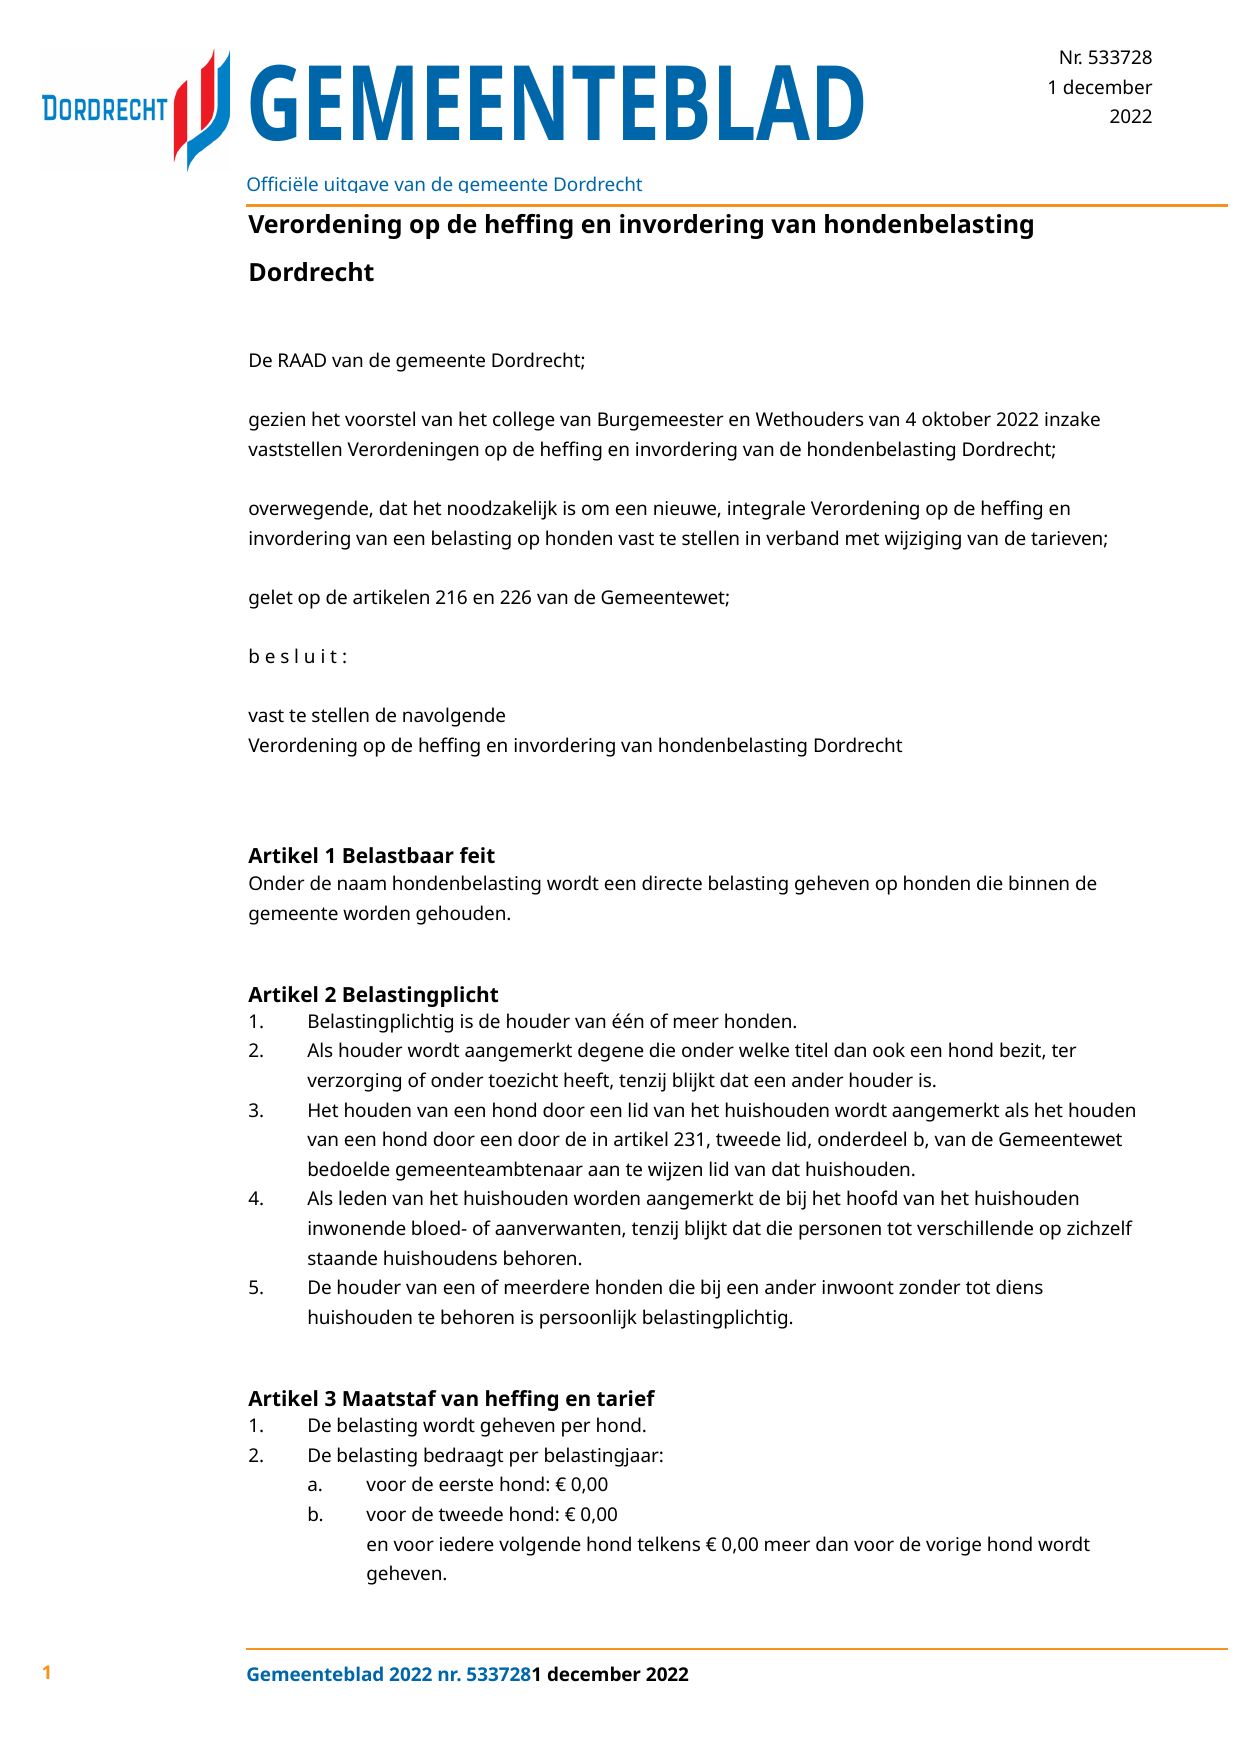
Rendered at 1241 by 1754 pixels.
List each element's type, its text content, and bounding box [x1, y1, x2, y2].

text b e s l u i t : [248, 643, 1152, 669]
text Onder de naam hondenbelasting wordt een directe belasting geheven op honden die binnen de gemeente worden gehouden. [248, 870, 1152, 925]
list Het houden van een hond door een lid van het huishouden wordt aangemerkt als het houden van een hond door een door de in artikel 231, tweede lid, onderdeel b, van de Gemeentewet bedoelde gemeenteambtenaar aan te wijzen lid van dat huishouden. [248, 1097, 1152, 1182]
text Artikel 2 Belastingplicht [248, 980, 1152, 1008]
list Als houder wordt aangemerkt degene die onder welke titel dan ook een hond bezit, ter verzorging of onder toezicht heeft, tenzij blijkt dat een ander houder is. [248, 1038, 1152, 1093]
picture [41, 47, 231, 172]
list De belasting bedraagt per belastingjaar: [248, 1442, 1152, 1468]
text gezien het voorstel van het college van Burgemeester en Wethouders van 4 oktober 2022 inzake vaststellen Verordeningen op de heffing en invordering van de hondenbelasting Dordrecht; [248, 407, 1152, 462]
list De houder van een of meerdere honden die bij een ander inwoont zonder tot diens huishouden te behoren is persoonlijk belastingplichtig. [248, 1274, 1152, 1330]
text Artikel 1 Belastbaar feit [248, 842, 1152, 870]
list Belastingplichtig is de houder van één of meer honden. [248, 1008, 1152, 1034]
list voor de eerste hond: € 0,00 [307, 1472, 1152, 1497]
text Verordening op de heffing en invordering van hondenbelasting Dordrecht [248, 732, 1152, 758]
list en voor iedere volgende hond telkens € 0,00 meer dan voor de vorige hond wordt geheven. [307, 1531, 1152, 1586]
text gelet op de artikelen 216 en 226 van de Gemeentewet; [248, 584, 1152, 610]
text De RAAD van de gemeente Dordrecht; [248, 347, 1152, 373]
text vast te stellen de navolgende [248, 702, 1152, 728]
text Artikel 3 Maatstaf van heffing en tarief [248, 1384, 1152, 1412]
text Verordening op de heffing en invordering van hondenbelasting Dordrecht [248, 207, 1152, 288]
text overwegende, dat het noodzakelijk is om een nieuwe, integrale Verordening op de heffing en invordering van een belasting op honden vast te stellen in verband met wijziging van de tarieven; [248, 495, 1152, 551]
list voor de tweede hond: € 0,00 [307, 1501, 1152, 1527]
list De belasting wordt geheven per hond. [248, 1412, 1152, 1438]
list Als leden van het huishouden worden aangemerkt de bij het hoofd van het huishouden inwonende bloed- of aanverwanten, tenzij blijkt dat die personen tot verschillende op zichzelf staande huishoudens behoren. [248, 1186, 1152, 1271]
